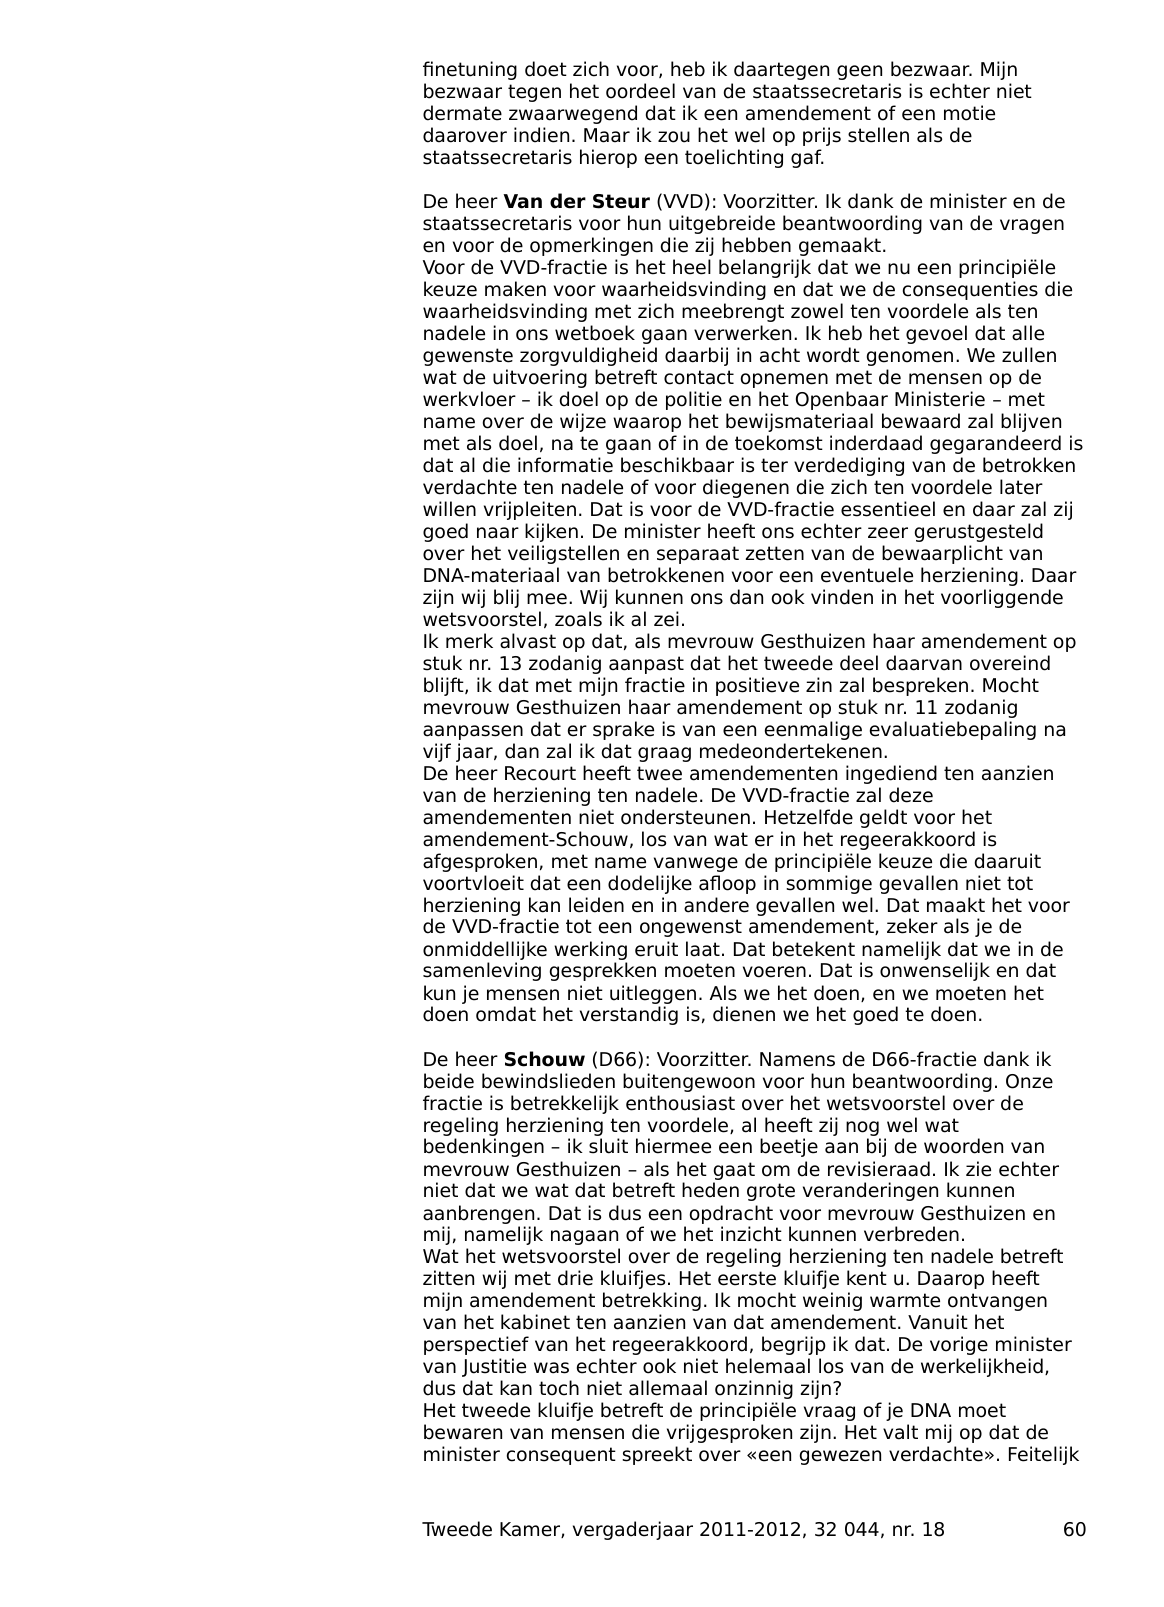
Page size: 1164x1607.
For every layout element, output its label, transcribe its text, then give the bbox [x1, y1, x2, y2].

text Wat het wetsvoorstel over de regeling herziening ten nadele betreft zitten wij met drie kluifjes. Het eerste kluifje kent u. Daarop heeft mijn amendement betrekking. Ik mocht weinig warmte ontvangen van het kabinet ten aanzien van dat amendement. Vanuit het perspectief van het regeerakkoord, begrijp ik dat. De vorige minister van Justitie was echter ook niet helemaal los van de werkelijkheid, dus dat kan toch niet allemaal onzinnig zijn? [422, 1246, 1087, 1400]
text Voor de VVD-fractie is het heel belangrijk dat we nu een principiële keuze maken voor waarheidsvinding en dat we de consequenties die waarheidsvinding met zich meebrengt zowel ten voordele als ten nadele in ons wetboek gaan verwerken. Ik heb het gevoel dat alle gewenste zorgvuldigheid daarbij in acht wordt genomen. We zullen wat de uitvoering betreft contact opnemen met de mensen op de werkvloer – ik doel op de politie en het Openbaar Ministerie – met name over de wijze waarop het bewijsmateriaal bewaard zal blijven met als doel, na te gaan of in de toekomst inderdaad gegarandeerd is dat al die informatie beschikbaar is ter verdediging van de betrokken verdachte ten nadele of voor diegenen die zich ten voordele later willen vrijpleiten. Dat is voor de VVD-fractie essentieel en daar zal zij goed naar kijken. De minister heeft ons echter zeer gerustgesteld over het veiligstellen en separaat zetten van de bewaarplicht van DNA-materiaal van betrokkenen voor een eventuele herziening. Daar zijn wij blij mee. Wij kunnen ons dan ook vinden in het voorliggende wetsvoorstel, zoals ik al zei. [422, 257, 1087, 631]
text De heer Schouw (D66): Voorzitter. Namens de D66-fractie dank ik beide bewindslieden buitengewoon voor hun beantwoording. Onze fractie is betrekkelijk enthousiast over het wetsvoorstel over de regeling herziening ten voordele, al heeft zij nog wel wat bedenkingen – ik sluit hiermee een beetje aan bij de woorden van mevrouw Gesthuizen – als het gaat om de revisieraad. Ik zie echter niet dat we wat dat betreft heden grote veranderingen kunnen aanbrengen. Dat is dus een opdracht voor mevrouw Gesthuizen en mij, namelijk nagaan of we het inzicht kunnen verbreden. [422, 1048, 1087, 1246]
text finetuning doet zich voor, heb ik daartegen geen bezwaar. Mijn bezwaar tegen het oordeel van de staatssecretaris is echter niet dermate zwaarwegend dat ik een amendement of een motie daarover indien. Maar ik zou het wel op prijs stellen als de staatssecretaris hierop een toelichting gaf. [422, 59, 1087, 169]
text Het tweede kluifje betreft de principiële vraag of je DNA moet bewaren van mensen die vrijgesproken zijn. Het valt mij op dat de minister consequent spreekt over «een gewezen verdachte». Feitelijk [422, 1400, 1087, 1466]
text De heer Van der Steur (VVD): Voorzitter. Ik dank de minister en de staatssecretaris voor hun uitgebreide beantwoording van de vragen en voor de opmerkingen die zij hebben gemaakt. [422, 191, 1087, 257]
text Ik merk alvast op dat, als mevrouw Gesthuizen haar amendement op stuk nr. 13 zodanig aanpast dat het tweede deel daarvan overeind blijft, ik dat met mijn fractie in positieve zin zal bespreken. Mocht mevrouw Gesthuizen haar amendement op stuk nr. 11 zodanig aanpassen dat er sprake is van een eenmalige evaluatiebepaling na vijf jaar, dan zal ik dat graag medeondertekenen. [422, 631, 1087, 763]
text De heer Recourt heeft twee amendementen ingediend ten aanzien van de herziening ten nadele. De VVD-fractie zal deze amendementen niet ondersteunen. Hetzelfde geldt voor het amendement-Schouw, los van wat er in het regeerakkoord is afgesproken, met name vanwege de principiële keuze die daaruit voortvloeit dat een dodelijke afloop in sommige gevallen niet tot herziening kan leiden en in andere gevallen wel. Dat maakt het voor de VVD-fractie tot een ongewenst amendement, zeker als je de onmiddellijke werking eruit laat. Dat betekent namelijk dat we in de samenleving gesprekken moeten voeren. Dat is onwenselijk en dat kun je mensen niet uitleggen. Als we het doen, en we moeten het doen omdat het verstandig is, dienen we het goed te doen. [422, 763, 1087, 1026]
